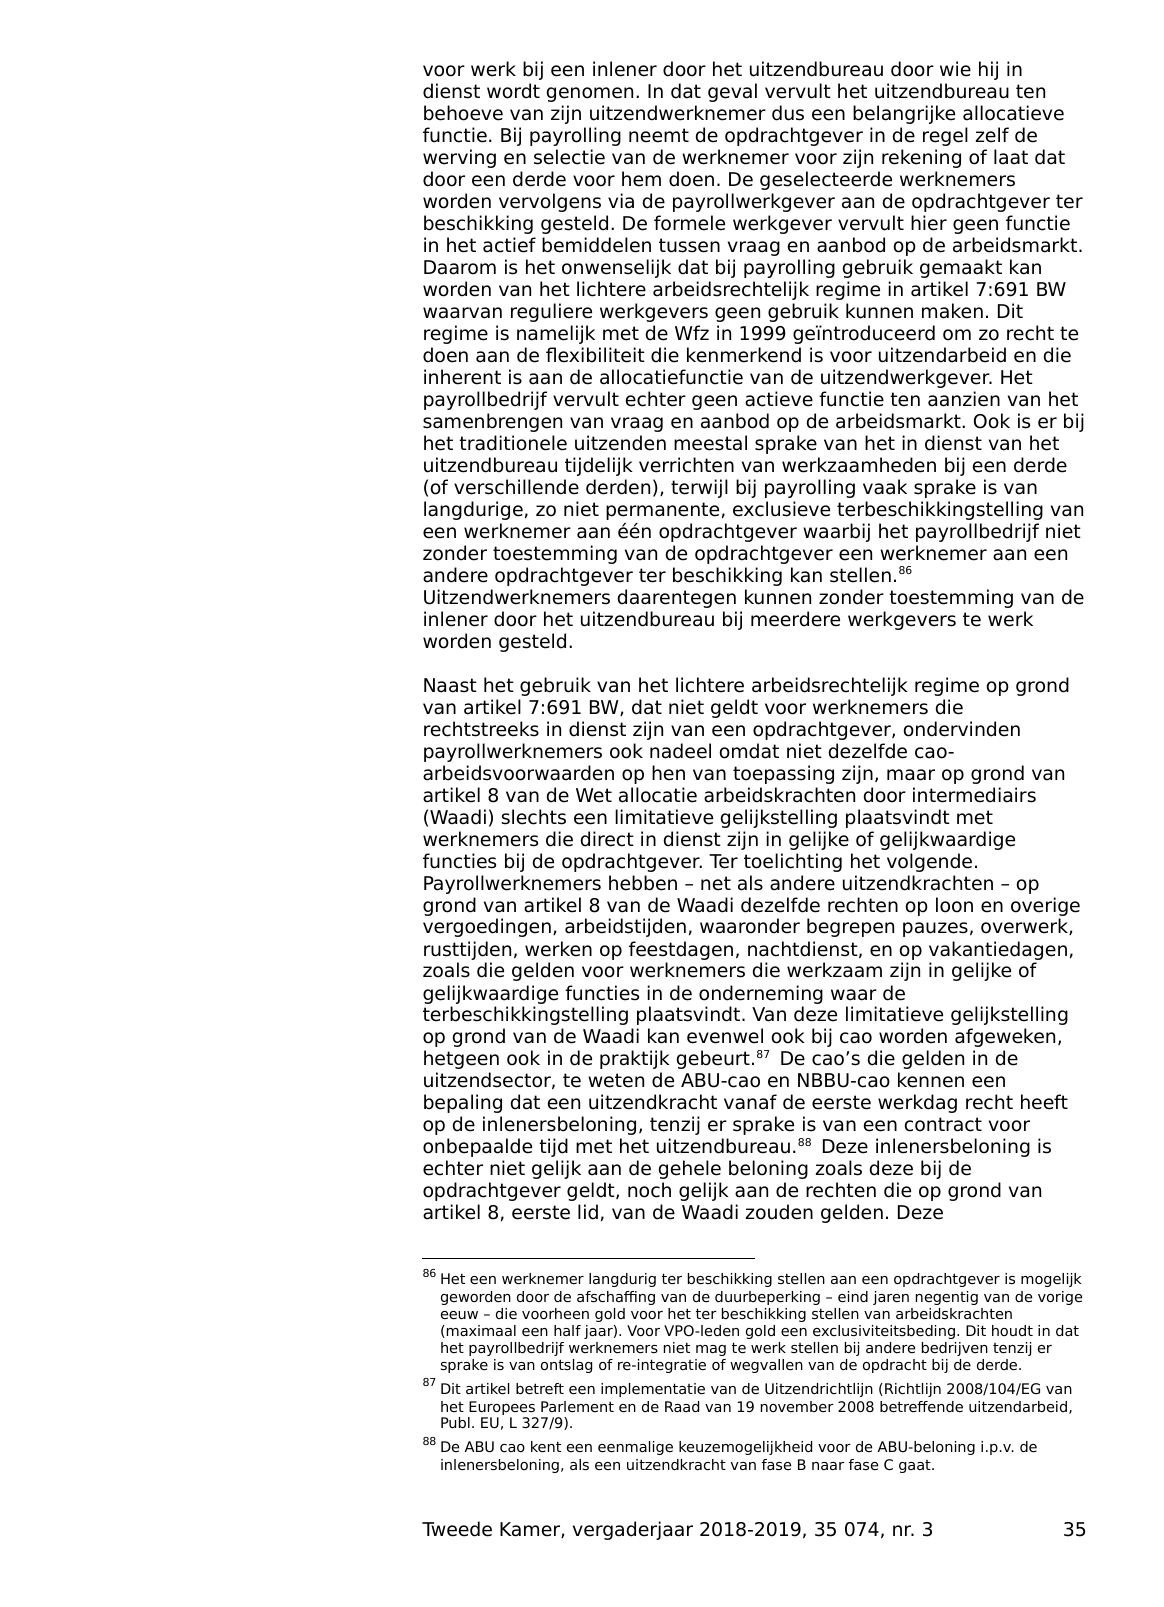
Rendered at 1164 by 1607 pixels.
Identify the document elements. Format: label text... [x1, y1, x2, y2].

text Het een werknemer langdurig ter beschikking stellen aan een opdrachtgever is mogelijk geworden door de afschaffing van de duurbeperking – eind jaren negentig van de vorige eeuw – die voorheen gold voor het ter beschikking stellen van arbeidskrachten (maximaal een half jaar). Voor VPO-leden gold een exclusiviteitsbeding. Dit houdt in dat het payrollbedrijf werknemers niet mag te werk stellen bij andere bedrijven tenzij er sprake is van ontslag of re-integratie of wegvallen van de opdracht bij de derde. [422, 1267, 1087, 1374]
text De ABU cao kent een eenmalige keuzemogelijkheid voor de ABU-beloning i.p.v. de inlenersbeloning, als een uitzendkracht van fase B naar fase C gaat. [422, 1435, 1087, 1474]
text Dit artikel betreft een implementatie van de Uitzendrichtlijn (Richtlijn 2008/104/EG van het Europees Parlement en de Raad van 19 november 2008 betreffende uitzendarbeid, Publ. EU, L 327/9). [422, 1377, 1087, 1432]
text Naast het gebruik van het lichtere arbeidsrechtelijk regime op grond van artikel 7:691 BW, dat niet geldt voor werknemers die rechtstreeks in dienst zijn van een opdrachtgever, ondervinden payrollwerknemers ook nadeel omdat niet dezelfde cao-arbeidsvoorwaarden op hen van toepassing zijn, maar op grond van artikel 8 van de Wet allocatie arbeidskrachten door intermediairs (Waadi) slechts een limitatieve gelijkstelling plaatsvindt met werknemers die direct in dienst zijn in gelijke of gelijkwaardige functies bij de opdrachtgever. Ter toelichting het volgende. Payrollwerknemers hebben – net als andere uitzendkrachten – op grond van artikel 8 van de Waadi dezelfde rechten op loon en overige vergoedingen, arbeidstijden, waaronder begrepen pauzes, overwerk, rusttijden, werken op feestdagen, nachtdienst, en op vakantiedagen, zoals die gelden voor werknemers die werkzaam zijn in gelijke of gelijkwaardige functies in de onderneming waar de terbeschikkingstelling plaatsvindt. Van deze limitatieve gelijkstelling op grond van de Waadi kan evenwel ook bij cao worden afgeweken, hetgeen ook in de praktijk gebeurt. De cao’s die gelden in de uitzendsector, te weten de ABU-cao en NBBU-cao kennen een bepaling dat een uitzendkracht vanaf de eerste werkdag recht heeft op de inlenersbeloning, tenzij er sprake is van een contract voor onbepaalde tijd met het uitzendbureau. Deze inlenersbeloning is echter niet gelijk aan de gehele beloning zoals deze bij de opdrachtgever geldt, noch gelijk aan de rechten die op grond van artikel 8, eerste lid, van de Waadi zouden gelden. Deze [422, 675, 1087, 1224]
text voor werk bij een inlener door het uitzendbureau door wie hij in dienst wordt genomen. In dat geval vervult het uitzendbureau ten behoeve van zijn uitzendwerknemer dus een belangrijke allocatieve functie. Bij payrolling neemt de opdrachtgever in de regel zelf de werving en selectie van de werknemer voor zijn rekening of laat dat door een derde voor hem doen. De geselecteerde werknemers worden vervolgens via de payrollwerkgever aan de opdrachtgever ter beschikking gesteld. De formele werkgever vervult hier geen functie in het actief bemiddelen tussen vraag en aanbod op de arbeidsmarkt. Daarom is het onwenselijk dat bij payrolling gebruik gemaakt kan worden van het lichtere arbeidsrechtelijk regime in artikel 7:691 BW waarvan reguliere werkgevers geen gebruik kunnen maken. Dit regime is namelijk met de Wfz in 1999 geïntroduceerd om zo recht te doen aan de flexibiliteit die kenmerkend is voor uitzendarbeid en die inherent is aan de allocatiefunctie van de uitzendwerkgever. Het payrollbedrijf vervult echter geen actieve functie ten aanzien van het samenbrengen van vraag en aanbod op de arbeidsmarkt. Ook is er bij het traditionele uitzenden meestal sprake van het in dienst van het uitzendbureau tijdelijk verrichten van werkzaamheden bij een derde (of verschillende derden), terwijl bij payrolling vaak sprake is van langdurige, zo niet permanente, exclusieve terbeschikkingstelling van een werknemer aan één opdrachtgever waarbij het payrollbedrijf niet zonder toestemming van de opdrachtgever een werknemer aan een andere opdrachtgever ter beschikking kan stellen. Uitzendwerknemers daarentegen kunnen zonder toestemming van de inlener door het uitzendbureau bij meerdere werkgevers te werk worden gesteld. [422, 59, 1087, 652]
